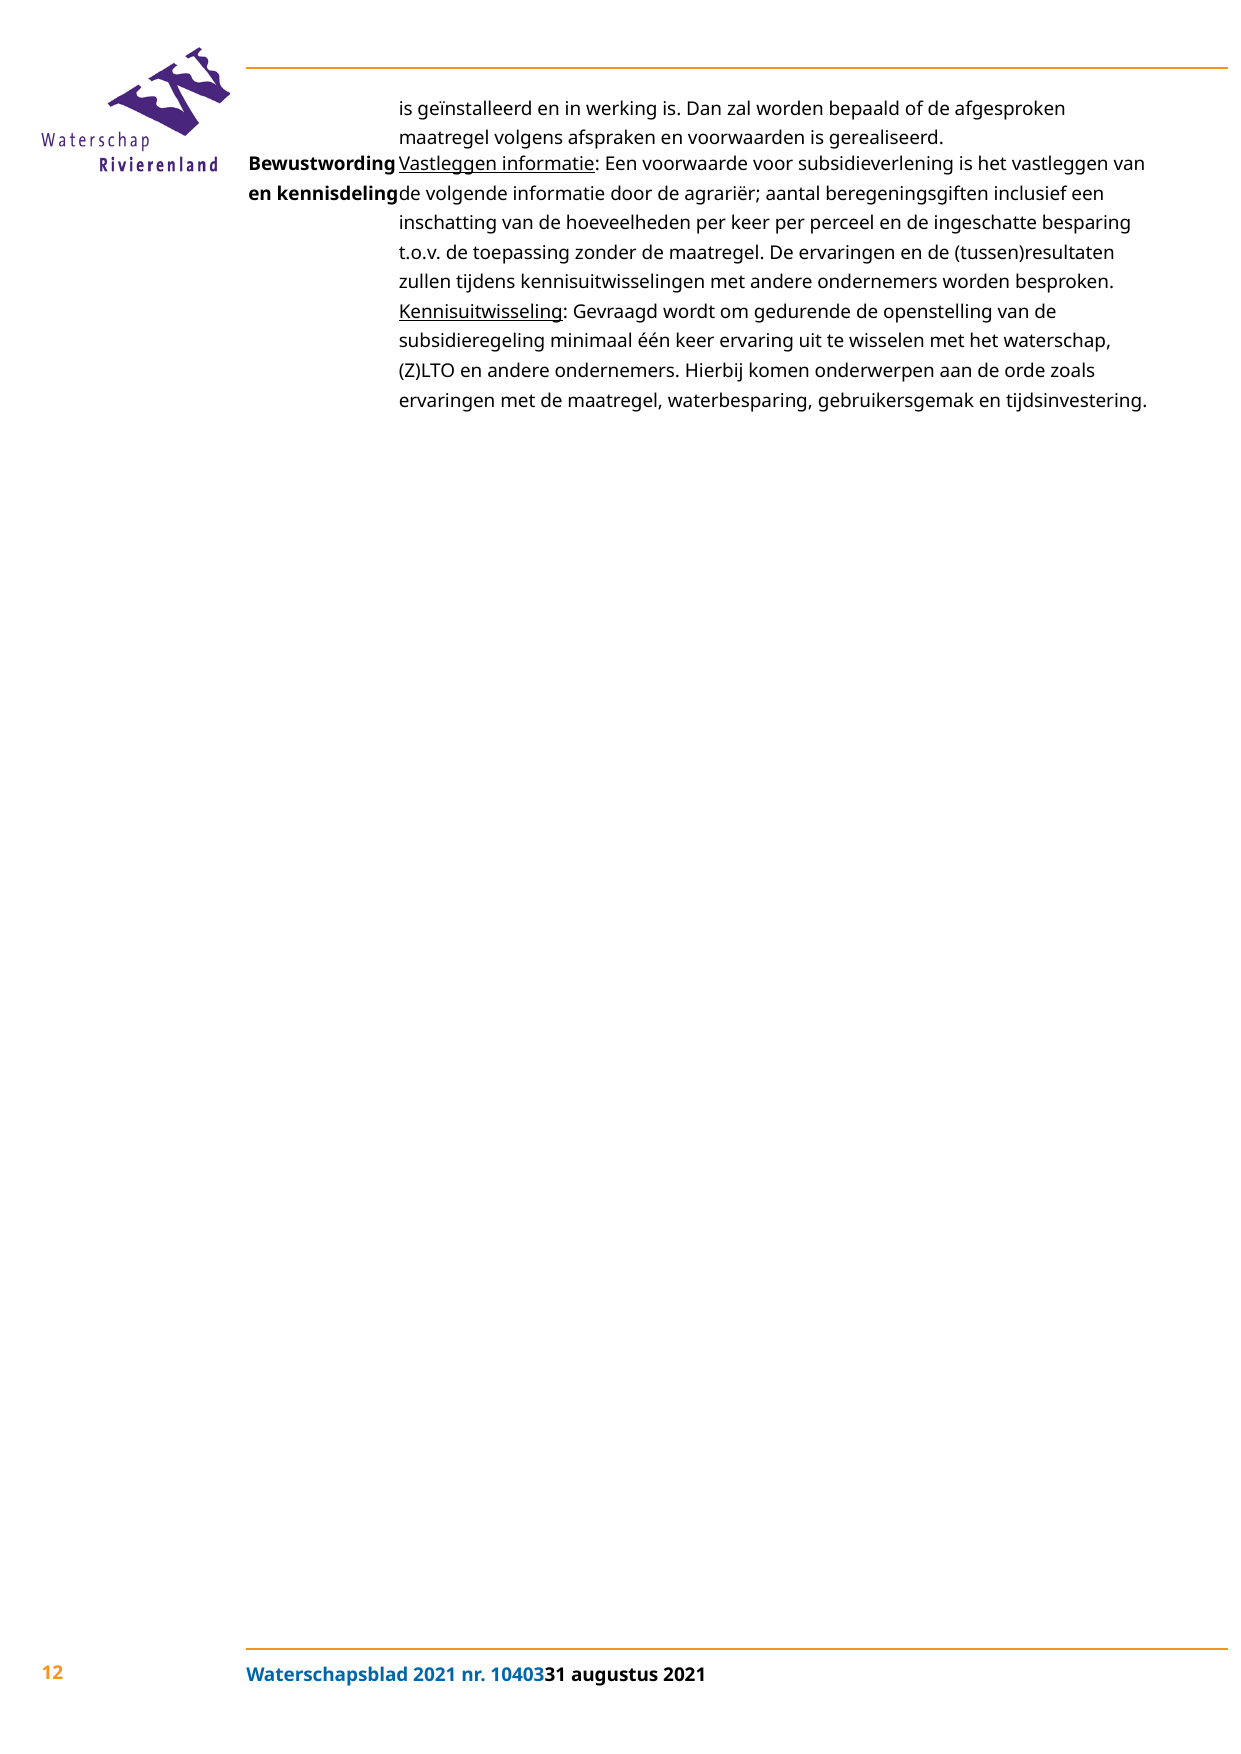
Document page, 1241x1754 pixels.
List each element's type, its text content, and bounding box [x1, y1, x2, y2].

table_cell Bewustwording en kennisdeling [248, 150, 398, 412]
table_cell [248, 95, 398, 150]
table_cell is geïnstalleerd en in werking is. Dan zal worden bepaald of de afgesproken maatregel volgens afspraken en voorwaarden is gerealiseerd. [399, 95, 1152, 150]
table_cell Vastleggen informatie: Een voorwaarde voor subsidieverlening is het vastleggen van de volgende informatie door de agrariër; aantal beregeningsgiften inclusief een inschatting van de hoeveelheden per keer per perceel en de ingeschatte besparing t.o.v. de toepassing zonder de maatregel. De ervaringen en de (tussen)resultaten zullen tijdens kennisuitwisselingen met andere ondernemers worden besproken. Kennisuitwisseling: Gevraagd wordt om gedurende de openstelling van de subsidieregeling minimaal één keer ervaring uit te wisselen met het waterschap, (Z)LTO en andere ondernemers. Hierbij komen onderwerpen aan de orde zoals ervaringen met de maatregel, waterbesparing, gebruikersgemak en tijdsinvestering. [399, 150, 1152, 412]
picture [41, 47, 231, 172]
